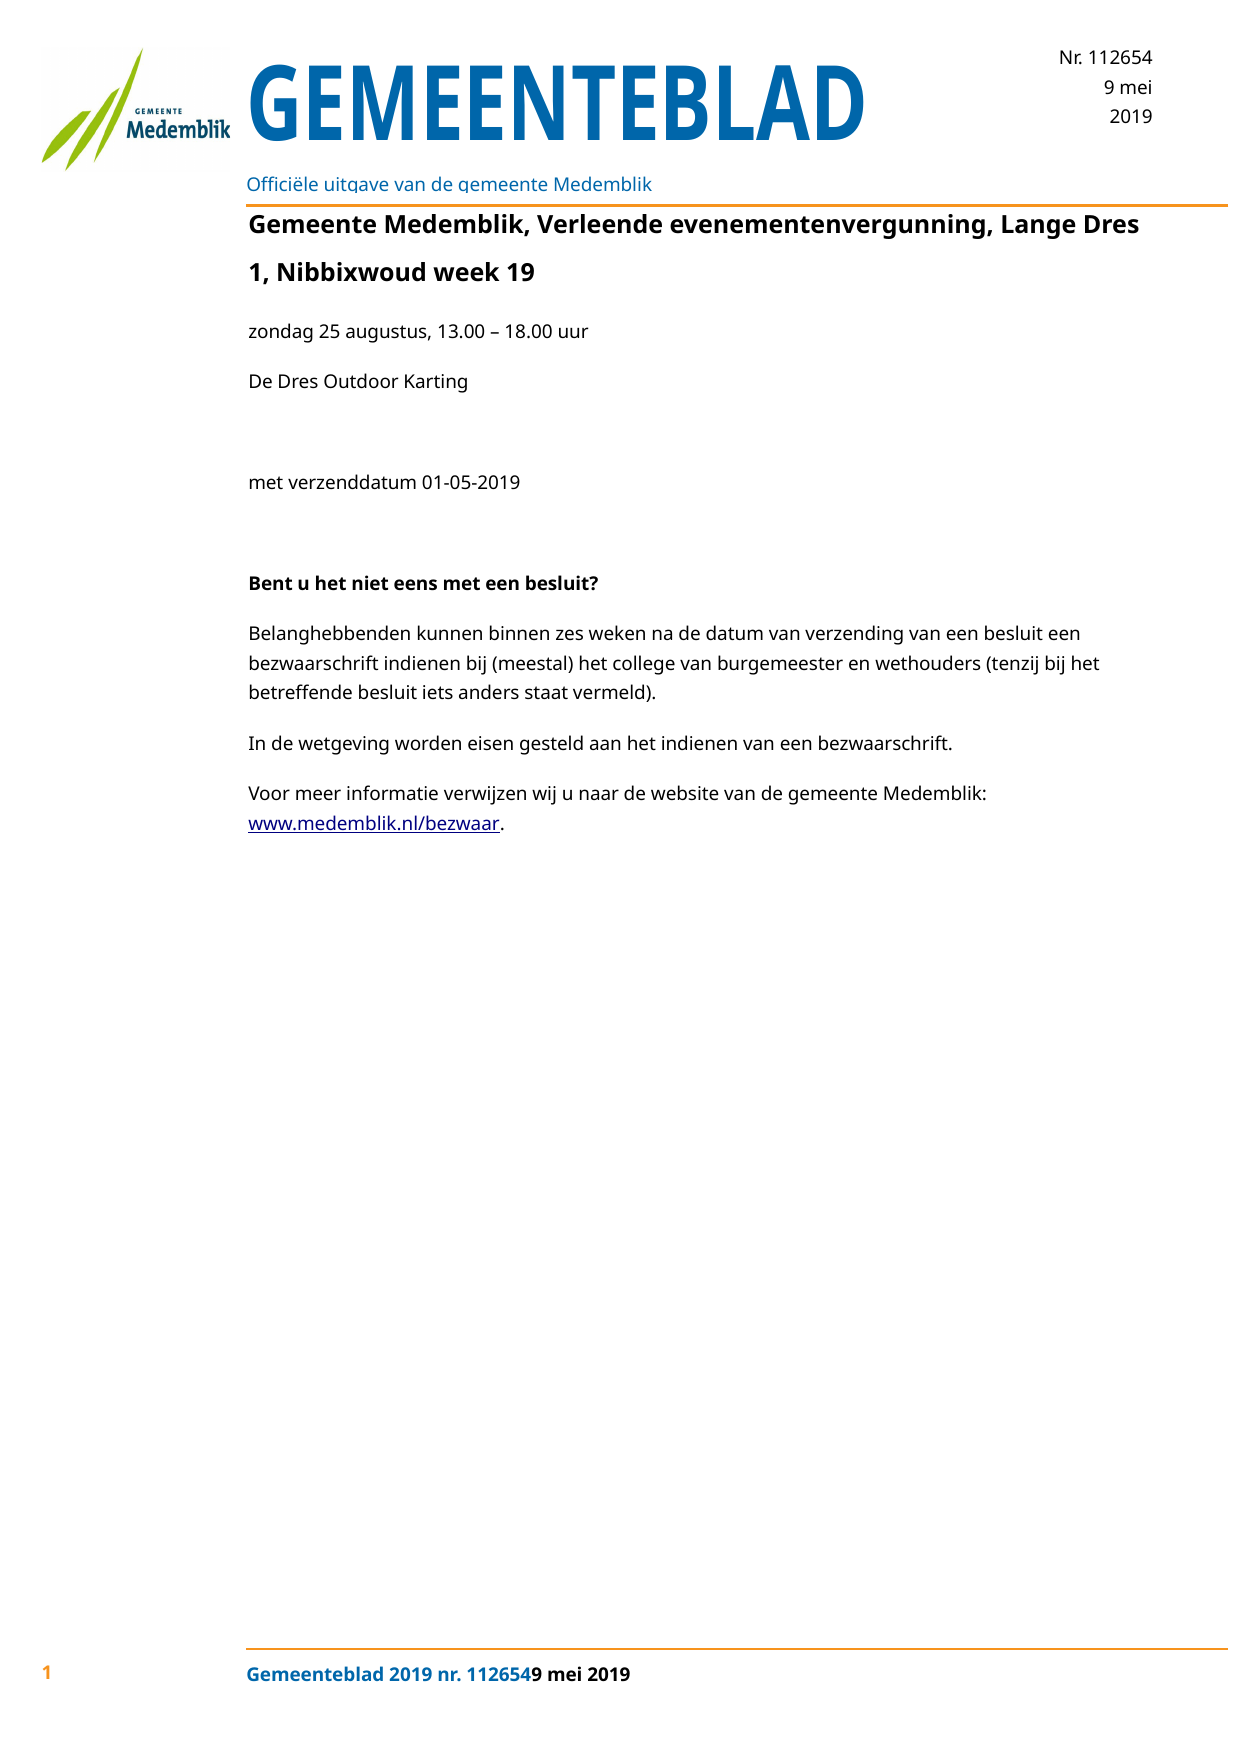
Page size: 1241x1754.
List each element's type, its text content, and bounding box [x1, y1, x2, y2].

text Voor meer informatie verwijzen wij u naar de website van de gemeente Medemblik: www.medemblik.nl/bezwaar. [248, 780, 1152, 836]
text met verzenddatum 01-05-2019 [248, 469, 1152, 495]
text Belanghebbenden kunnen binnen zes weken na de datum van verzending van een besluit een bezwaarschrift indienen bij (meestal) het college van burgemeester en wethouders (tenzij bij het betreffende besluit iets anders staat vermeld). [248, 620, 1152, 705]
picture [41, 47, 231, 172]
text In de wetgeving worden eisen gesteld aan het indienen van een bezwaarschrift. [248, 730, 1152, 756]
text De Dres Outdoor Karting [248, 368, 1152, 394]
text Bent u het niet eens met een besluit? [248, 570, 1152, 596]
text zondag 25 augustus, 13.00 – 18.00 uur [248, 318, 1152, 344]
text Gemeente Medemblik, Verleende evenementenvergunning, Lange Dres 1, Nibbixwoud week 19 [248, 207, 1152, 288]
